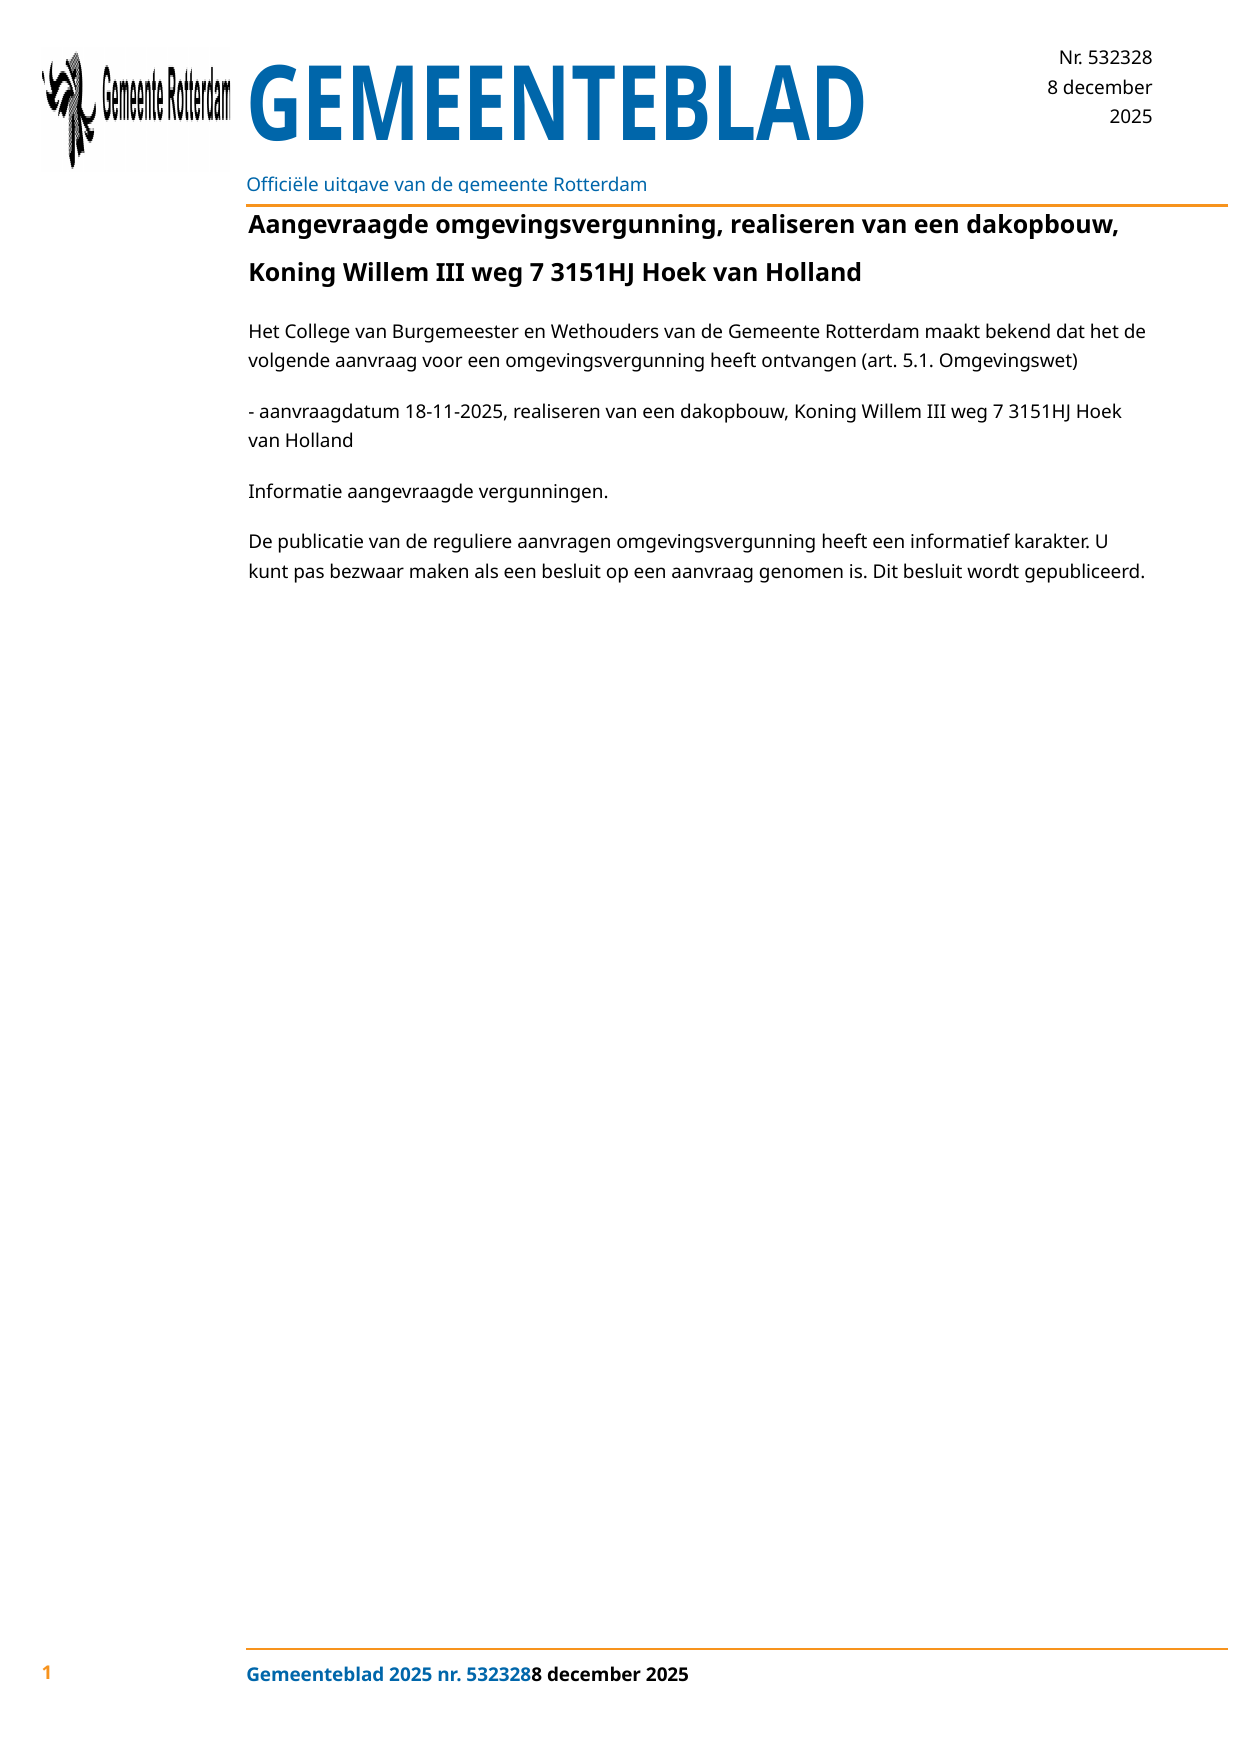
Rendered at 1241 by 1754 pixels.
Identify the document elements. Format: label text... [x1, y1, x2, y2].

text Het College van Burgemeester en Wethouders van de Gemeente Rotterdam maakt bekend dat het de volgende aanvraag voor een omgevingsvergunning heeft ontvangen (art. 5.1. Omgevingswet) [248, 318, 1152, 373]
text Informatie aangevraagde vergunningen. [248, 478, 1152, 504]
text De publicatie van de reguliere aanvragen omgevingsvergunning heeft een informatief karakter. U kunt pas bezwaar maken als een besluit op een aanvraag genomen is. Dit besluit wordt gepubliceerd. [248, 528, 1152, 584]
picture [41, 47, 231, 172]
text Aangevraagde omgevingsvergunning, realiseren van een dakopbouw, Koning Willem III weg 7 3151HJ Hoek van Holland [248, 207, 1152, 288]
text - aanvraagdatum 18-11-2025, realiseren van een dakopbouw, Koning Willem III weg 7 3151HJ Hoek van Holland [248, 398, 1152, 453]
